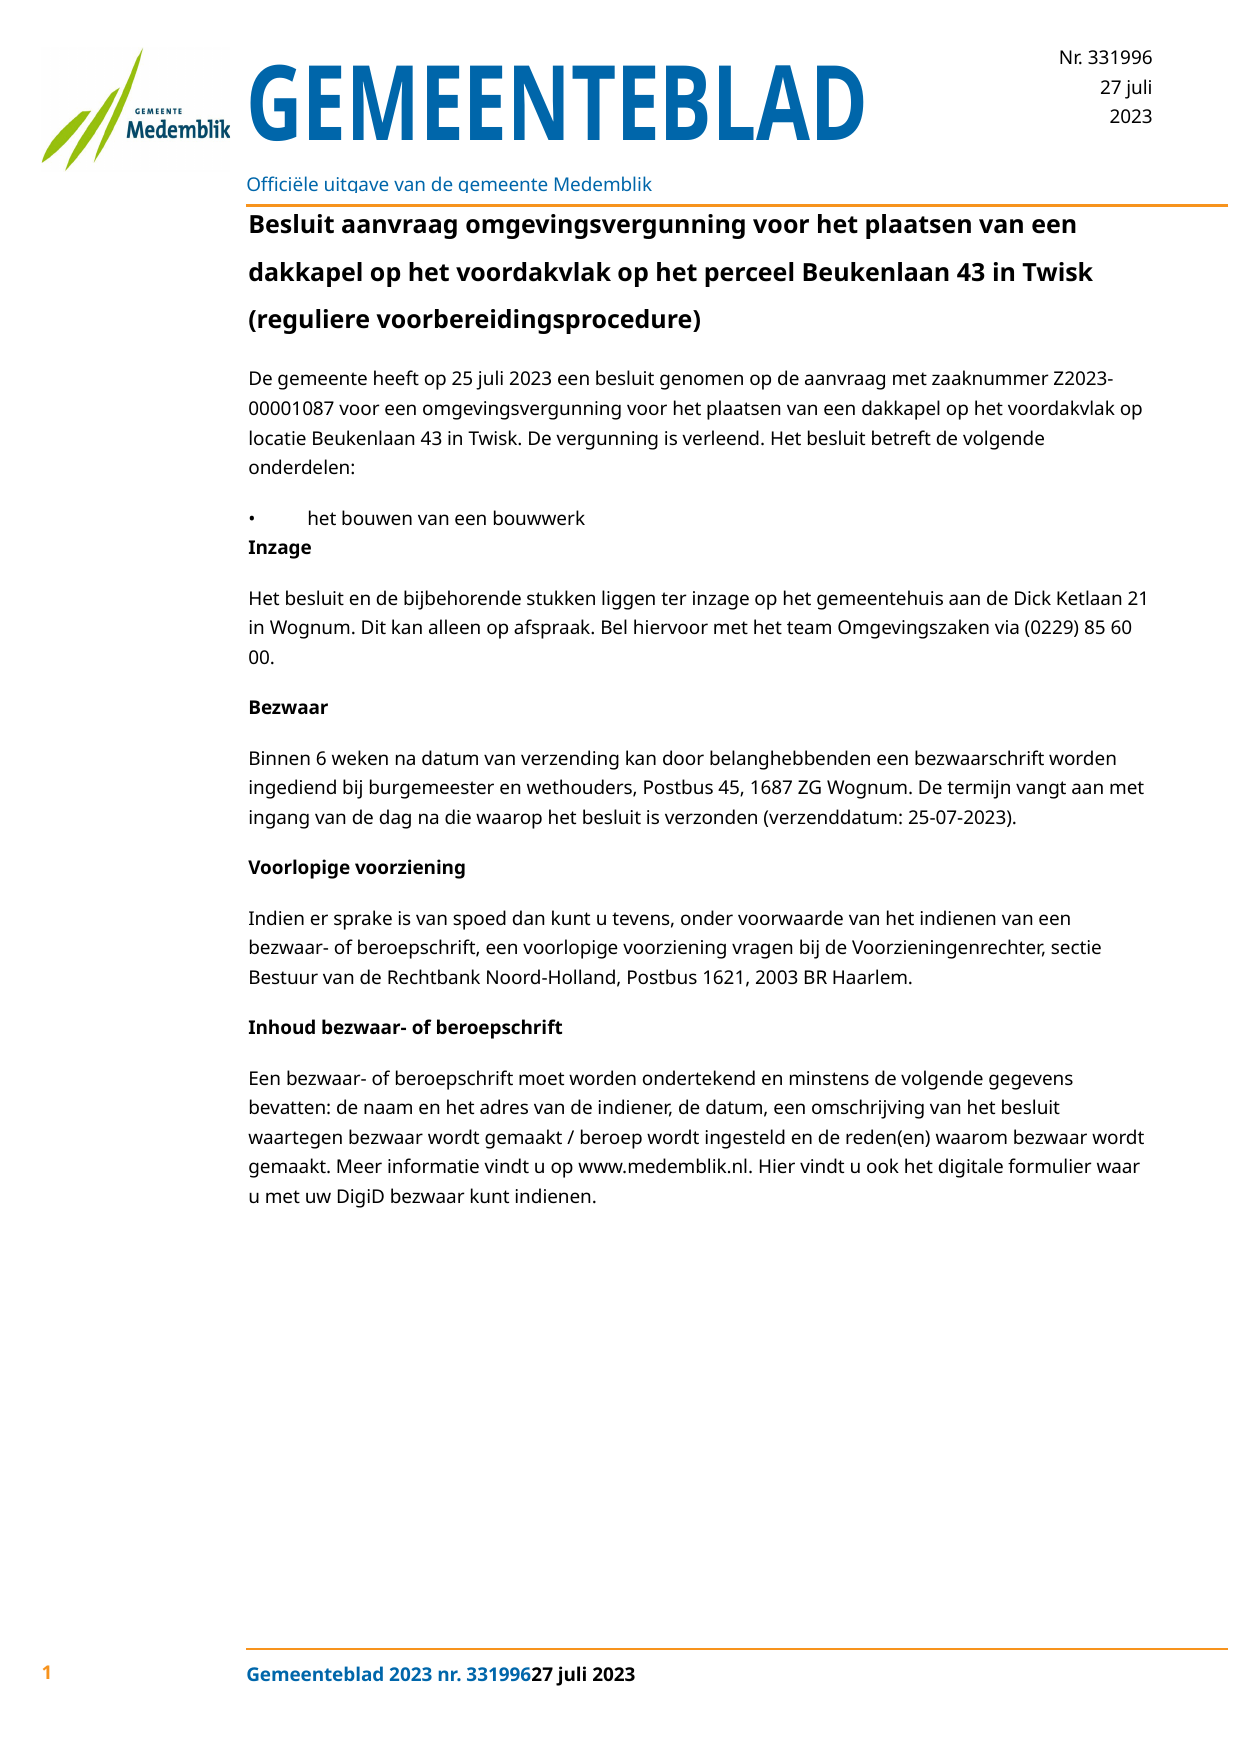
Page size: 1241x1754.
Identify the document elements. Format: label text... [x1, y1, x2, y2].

text Voorlopige voorziening [248, 854, 1152, 880]
picture [41, 47, 231, 172]
text Inzage [248, 534, 1152, 560]
text Binnen 6 weken na datum van verzending kan door belanghebbenden een bezwaarschrift worden ingediend bij burgemeester en wethouders, Postbus 45, 1687 ZG Wognum. De termijn vangt aan met ingang van de dag na die waarop het besluit is verzonden (verzenddatum: 25-07-2023). [248, 745, 1152, 829]
text Indien er sprake is van spoed dan kunt u tevens, onder voorwaarde van het indienen van een bezwaar- of beroepschrift, een voorlopige voorziening vragen bij de Voorzieningenrechter, sectie Bestuur van de Rechtbank Noord-Holland, Postbus 1621, 2003 BR Haarlem. [248, 905, 1152, 989]
text De gemeente heeft op 25 juli 2023 een besluit genomen op de aanvraag met zaaknummer Z2023-00001087 voor een omgevingsvergunning voor het plaatsen van een dakkapel op het voordakvlak op locatie Beukenlaan 43 in Twisk. De vergunning is verleend. Het besluit betreft de volgende onderdelen: [248, 366, 1152, 480]
text Het besluit en de bijbehorende stukken liggen ter inzage op het gemeentehuis aan de Dick Ketlaan 21 in Wognum. Dit kan alleen op afspraak. Bel hiervoor met het team Omgevingszaken via (0229) 85 60 00. [248, 585, 1152, 669]
text Besluit aanvraag omgevingsvergunning voor het plaatsen van een dakkapel op het voordakvlak op het perceel Beukenlaan 43 in Twisk (reguliere voorbereidingsprocedure) [248, 207, 1152, 336]
text Een bezwaar- of beroepschrift moet worden ondertekend en minstens de volgende gegevens bevatten: de naam en het adres van de indiener, de datum, een omschrijving van het besluit waartegen bezwaar wordt gemaakt / beroep wordt ingesteld en de reden(en) waarom bezwaar wordt gemaakt. Meer informatie vindt u op www.medemblik.nl. Hier vindt u ook het digitale formulier waar u met uw DigiD bezwaar kunt indienen. [248, 1065, 1152, 1209]
list het bouwen van een bouwwerk [248, 505, 1152, 530]
text Bezwaar [248, 694, 1152, 720]
text Inhoud bezwaar- of beroepschrift [248, 1014, 1152, 1040]
